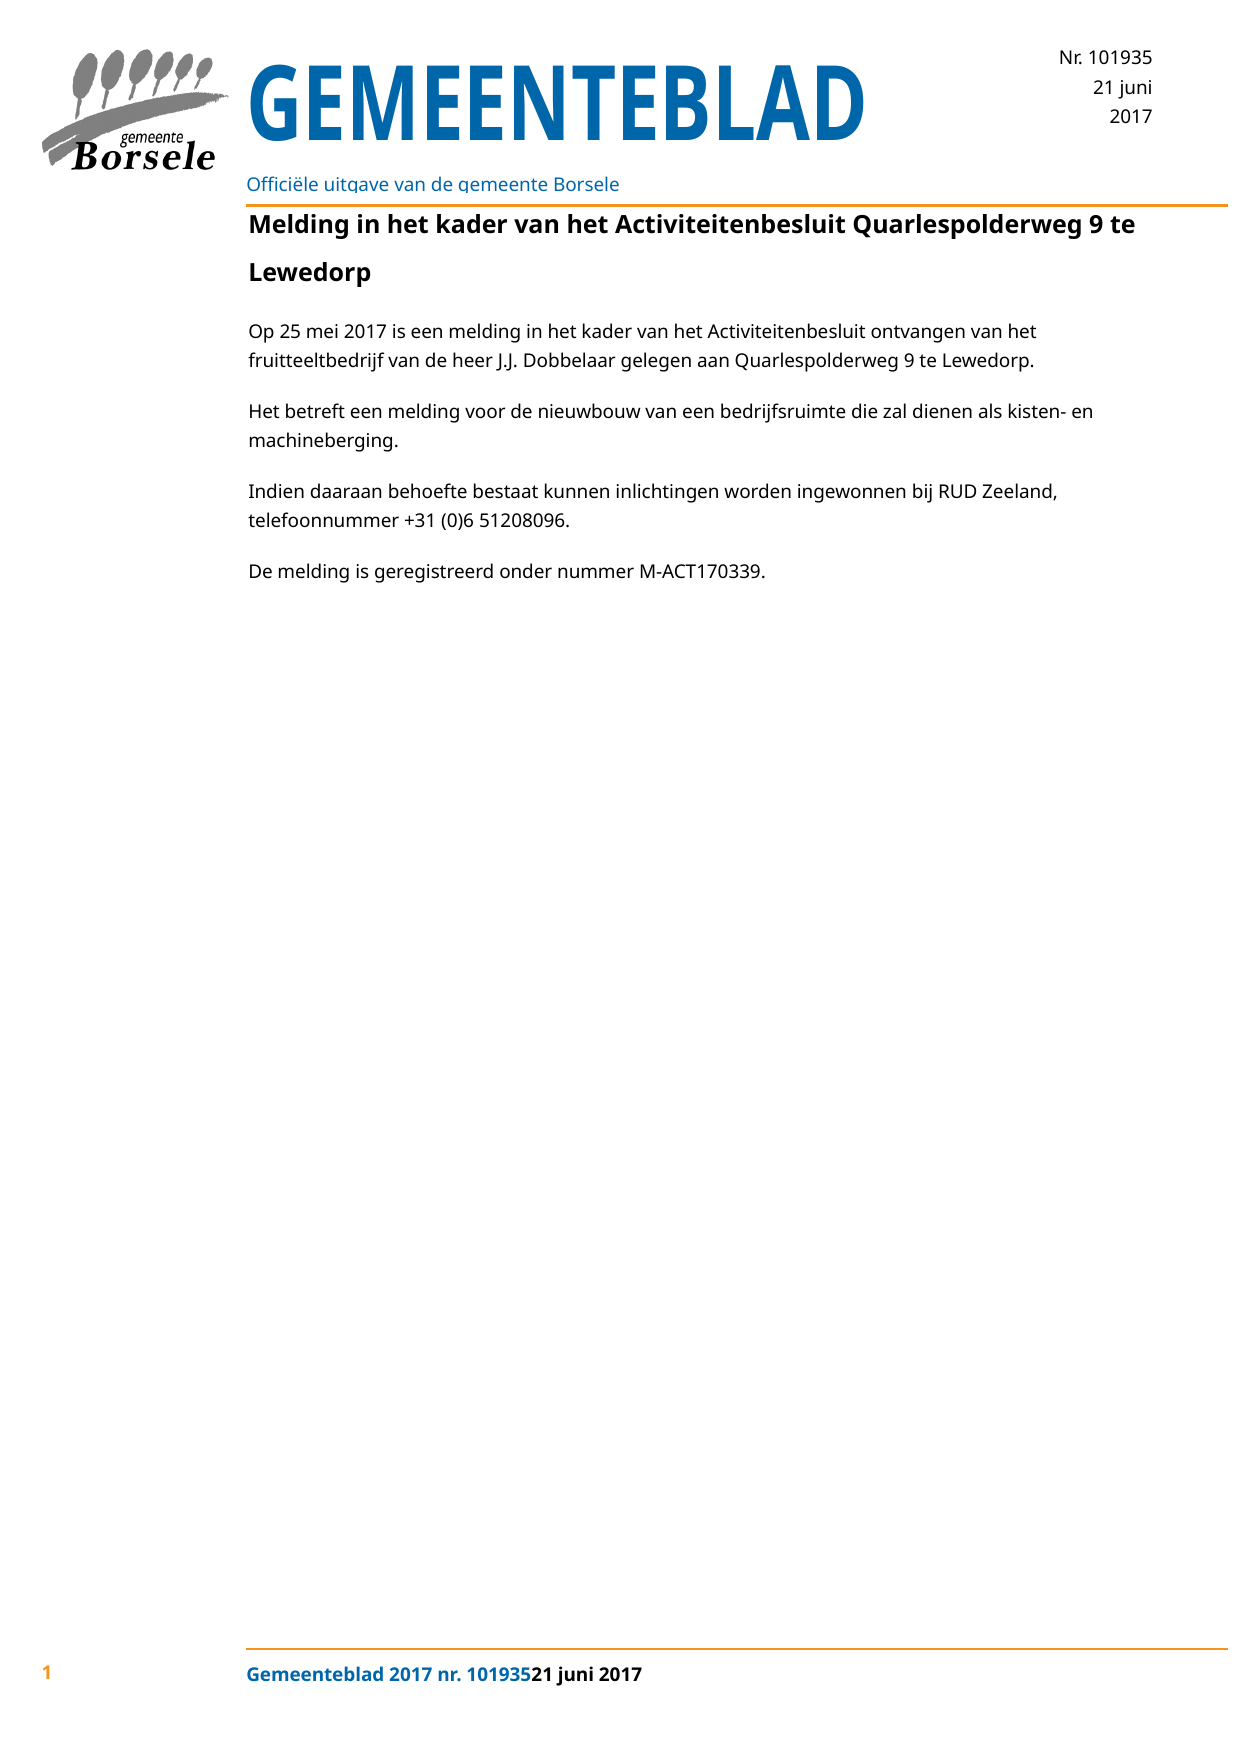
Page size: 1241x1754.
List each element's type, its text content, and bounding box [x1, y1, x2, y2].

text Het betreft een melding voor de nieuwbouw van een bedrijfsruimte die zal dienen als kisten- en machineberging. [248, 398, 1152, 453]
text Op 25 mei 2017 is een melding in het kader van het Activiteitenbesluit ontvangen van het fruitteeltbedrijf van de heer J.J. Dobbelaar gelegen aan Quarlespolderweg 9 te Lewedorp. [248, 318, 1152, 373]
picture [41, 47, 231, 172]
text Melding in het kader van het Activiteitenbesluit Quarlespolderweg 9 te Lewedorp [248, 207, 1152, 288]
text Indien daaraan behoefte bestaat kunnen inlichtingen worden ingewonnen bij RUD Zeeland, telefoonnummer +31 (0)6 51208096. [248, 478, 1152, 533]
text De melding is geregistreerd onder nummer M-ACT170339. [248, 558, 1152, 584]
